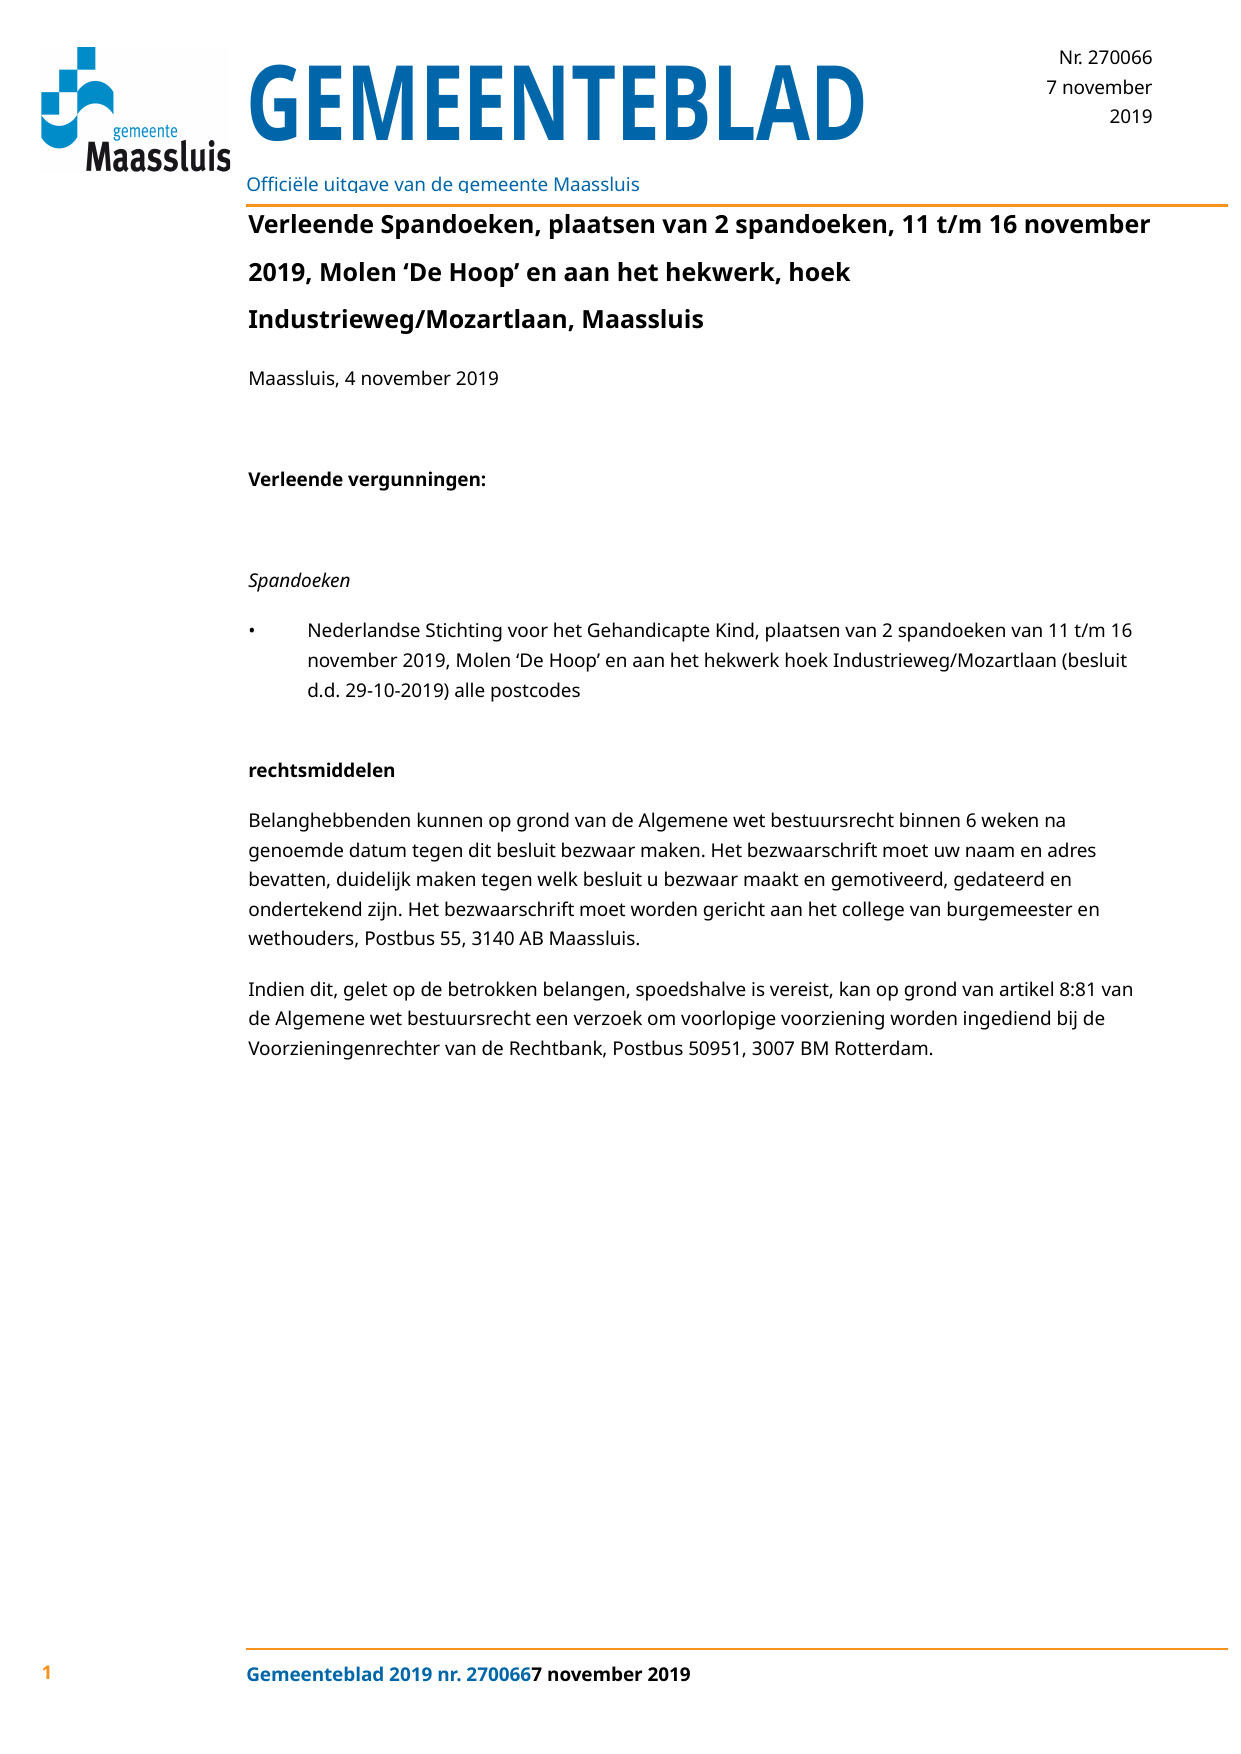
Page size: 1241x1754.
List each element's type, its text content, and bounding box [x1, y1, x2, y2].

text Maassluis, 4 november 2019 [248, 366, 1152, 391]
text Belanghebbenden kunnen op grond van de Algemene wet bestuursrecht binnen 6 weken na genoemde datum tegen dit besluit bezwaar maken. Het bezwaarschrift moet uw naam en adres bevatten, duidelijk maken tegen welk besluit u bezwaar maakt en gemotiveerd, gedateerd en ondertekend zijn. Het bezwaarschrift moet worden gericht aan het college van burgemeester en wethouders, Postbus 55, 3140 AB Maassluis. [248, 807, 1152, 951]
picture [41, 47, 77, 92]
text Spandoeken [248, 567, 1152, 593]
text Indien dit, gelet op de betrokken belangen, spoedshalve is vereist, kan op grond van artikel 8:81 van de Algemene wet bestuursrecht een verzoek om voorlopige voorziening worden ingediend bij de Voorzieningenrechter van de Rechtbank, Postbus 50951, 3007 BM Rotterdam. [248, 976, 1152, 1061]
text rechtsmiddelen [248, 757, 1152, 782]
list Nederlandse Stichting voor het Gehandicapte Kind, plaatsen van 2 spandoeken van 11 t/m 16 november 2019, Molen ‘De Hoop’ en aan het hekwerk hoek Industrieweg/Mozartlaan (besluit d.d. 29-10-2019) alle postcodes [248, 618, 1152, 702]
text Verleende vergunningen: [248, 466, 1152, 492]
picture [41, 47, 231, 172]
text Verleende Spandoeken, plaatsen van 2 spandoeken, 11 t/m 16 november 2019, Molen ‘De Hoop’ en aan het hekwerk, hoek Industrieweg/Mozartlaan, Maassluis [248, 207, 1152, 336]
